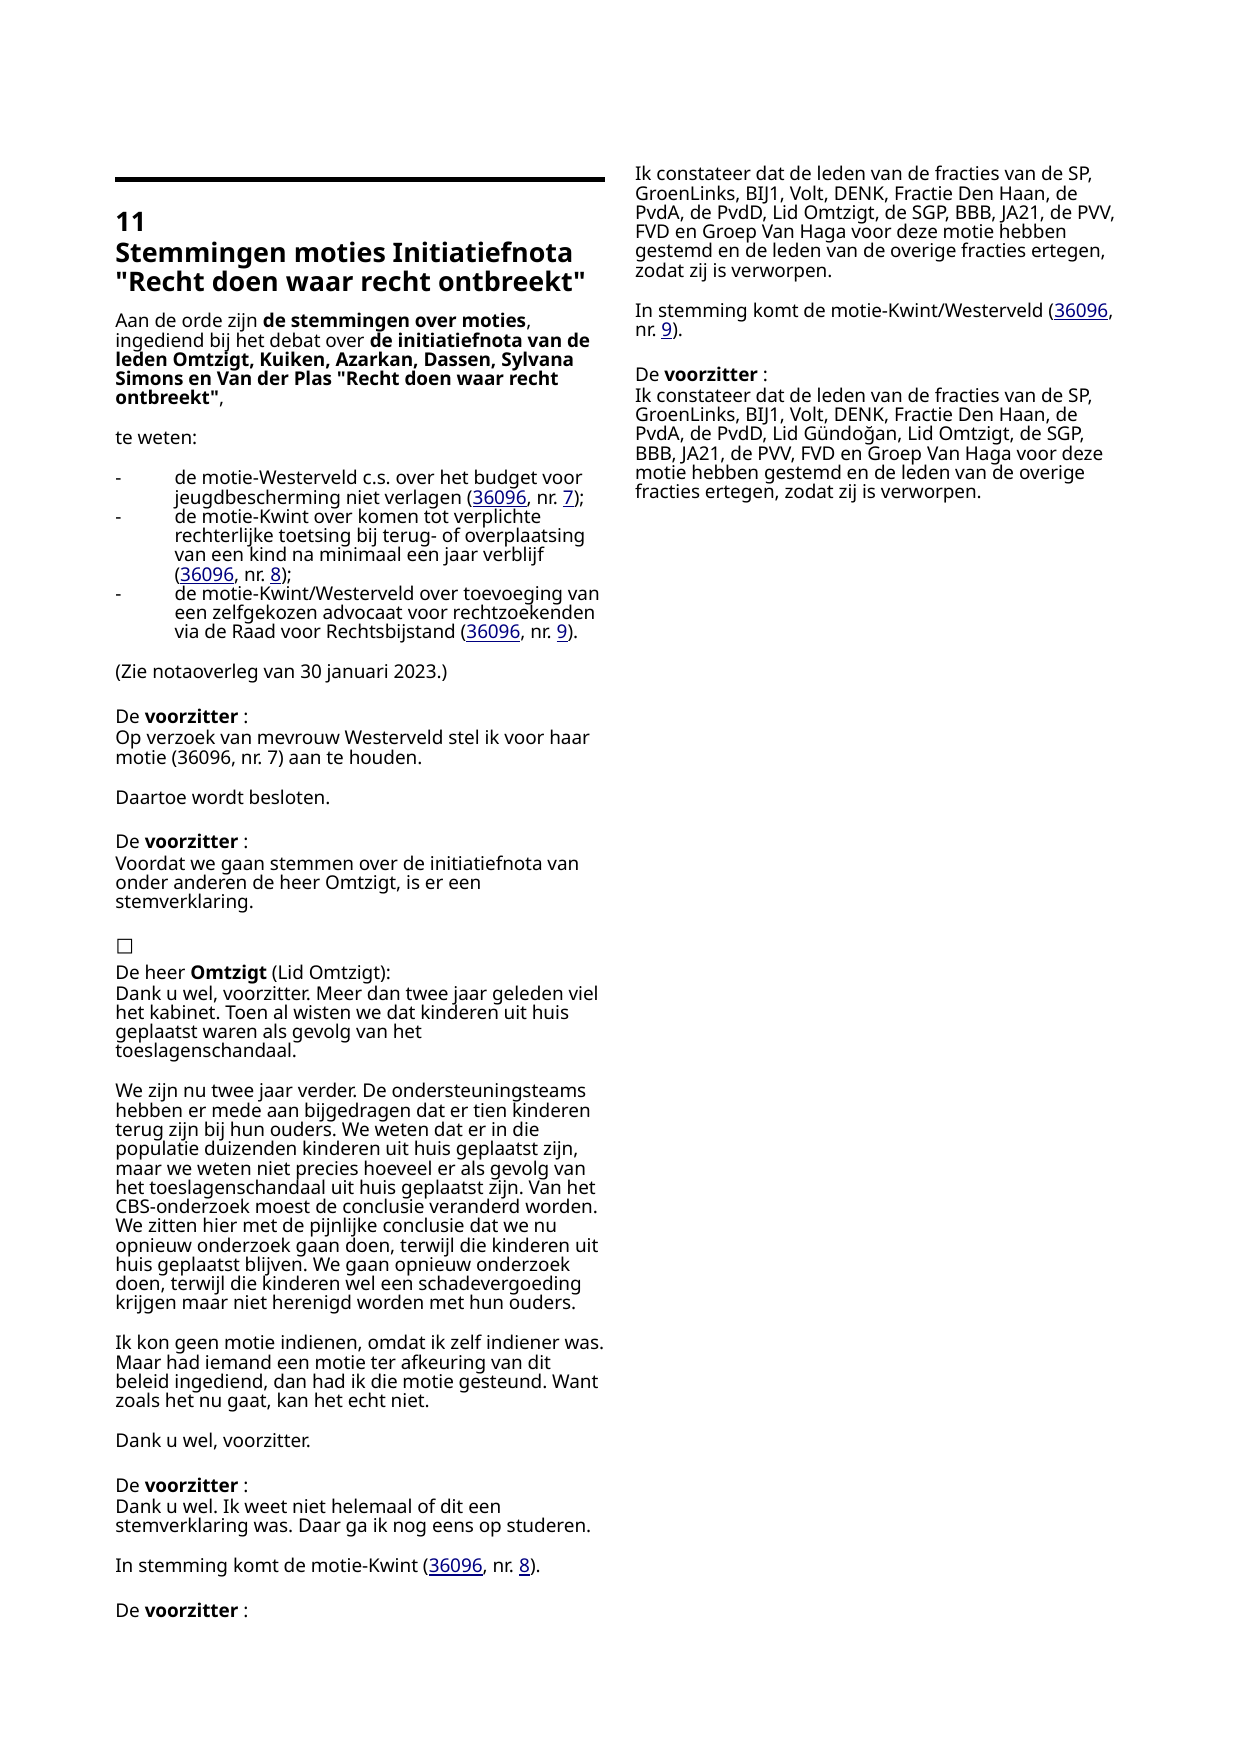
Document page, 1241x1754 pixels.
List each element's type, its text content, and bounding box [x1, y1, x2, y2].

text In stemming komt de motie-Kwint/Westerveld (36096, nr. 9). [635, 302, 1125, 340]
text De voorzitter : [115, 1597, 605, 1623]
text De heer Omtzigt (Lid Omtzigt): [115, 959, 605, 984]
text Ik kon geen motie indienen, omdat ik zelf indiener was. Maar had iemand een motie ter afkeuring van dit beleid ingediend, dan had ik die motie gesteund. Want zoals het nu gaat, kan het echt niet. [115, 1334, 605, 1411]
text We zijn nu twee jaar verder. De ondersteuningsteams hebben er mede aan bijgedragen dat er tien kinderen terug zijn bij hun ouders. We weten dat er in die populatie duizenden kinderen uit huis geplaatst zijn, maar we weten niet precies hoeveel er als gevolg van het toeslagenschandaal uit huis geplaatst zijn. Van het CBS-onderzoek moest de conclusie veranderd worden. We zitten hier met de pijnlijke conclusie dat we nu opnieuw onderzoek gaan doen, terwijl die kinderen uit huis geplaatst blijven. We gaan opnieuw onderzoek doen, terwijl die kinderen wel een schadevergoeding krijgen maar niet herenigd worden met hun ouders. [115, 1082, 605, 1314]
text Dank u wel, voorzitter. Meer dan twee jaar geleden viel het kabinet. Toen al wisten we dat kinderen uit huis geplaatst waren als gevolg van het toeslagenschandaal. [115, 984, 605, 1062]
text Ik constateer dat de leden van de fracties van de SP, GroenLinks, BIJ1, Volt, DENK, Fractie Den Haan, de PvdA, de PvdD, Lid Omtzigt, de SGP, BBB, JA21, de PVV, FVD en Groep Van Haga voor deze motie hebben gestemd en de leden van de overige fracties ertegen, zodat zij is verworpen. [635, 165, 1125, 281]
text te weten: [115, 429, 605, 449]
text De voorzitter : [635, 361, 1125, 387]
text Dank u wel, voorzitter. [115, 1432, 605, 1451]
text Voordat we gaan stemmen over de initiatiefnota van onder anderen de heer Omtzigt, is er een stemverklaring. [115, 854, 605, 912]
text Aan de orde zijn de stemmingen over moties, ingediend bij het debat over de initiatiefnota van de leden Omtzigt, Kuiken, Azarkan, Dassen, Sylvana Simons en Van der Plas "Recht doen waar recht ontbreekt", [115, 312, 605, 409]
text Ik constateer dat de leden van de fracties van de SP, GroenLinks, BIJ1, Volt, DENK, Fractie Den Haan, de PvdA, de PvdD, Lid Gündoğan, Lid Omtzigt, de SGP, BBB, JA21, de PVV, FVD en Groep Van Haga voor deze motie hebben gestemd en de leden van de overige fracties ertegen, zodat zij is verworpen. [635, 387, 1125, 502]
text Op verzoek van mevrouw Westerveld stel ik voor haar motie (36096, nr. 7) aan te houden. [115, 729, 605, 768]
list de motie-Kwint/Westerveld over toevoeging van een zelfgekozen advocaat voor rechtzoekenden via de Raad voor Rechtsbijstand (36096, nr. 9). [115, 585, 605, 643]
text 11 [115, 203, 605, 239]
text In stemming komt de motie-Kwint (36096, nr. 8). [115, 1557, 605, 1577]
list de motie-Westerveld c.s. over het budget voor jeugdbescherming niet verlagen (36096, nr. 7); [115, 469, 605, 508]
text ⬜ [115, 933, 605, 959]
text De voorzitter : [115, 704, 605, 729]
text Daartoe wordt besloten. [115, 789, 605, 808]
text De voorzitter : [115, 829, 605, 854]
text De voorzitter : [115, 1472, 605, 1498]
text (Zie notaoverleg van 30 januari 2023.) [115, 663, 605, 683]
text Stemmingen moties Initiatiefnota "Recht doen waar recht ontbreekt" [115, 239, 605, 312]
text Dank u wel. Ik weet niet helemaal of dit een stemverklaring was. Daar ga ik nog eens op studeren. [115, 1498, 605, 1537]
list de motie-Kwint over komen tot verplichte rechterlijke toetsing bij terug- of overplaatsing van een kind na minimaal een jaar verblijf (36096, nr. 8); [115, 508, 605, 585]
